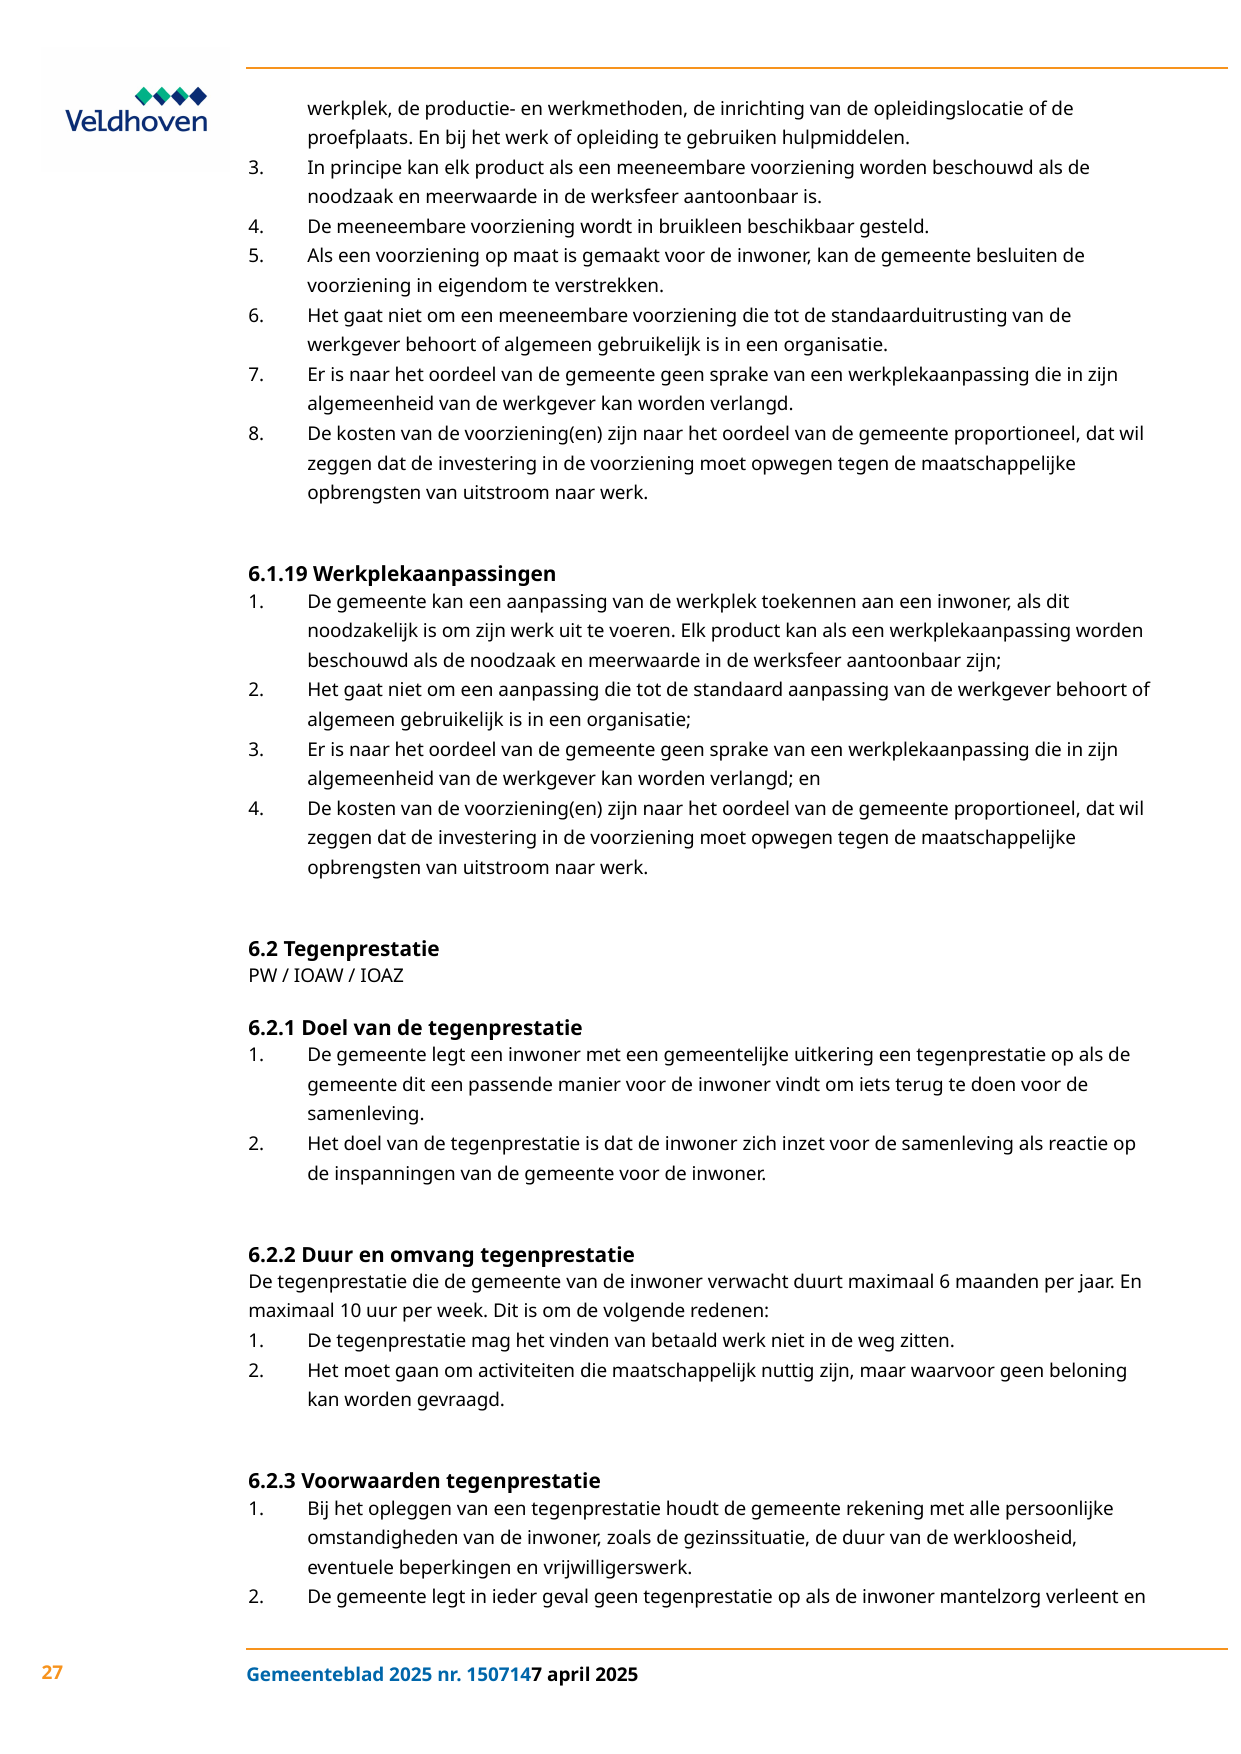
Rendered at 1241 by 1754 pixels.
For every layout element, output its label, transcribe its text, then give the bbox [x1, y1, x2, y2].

list De gemeente kan een aanpassing van de werkplek toekennen aan een inwoner, als dit noodzakelijk is om zijn werk uit te voeren. Elk product kan als een werkplekaanpassing worden beschouwd als de noodzaak en meerwaarde in de werksfeer aantoonbaar zijn; [248, 588, 1152, 673]
text 6.2.2 Duur en omvang tegenprestatie [248, 1240, 1152, 1268]
text 6.1.19 Werkplekaanpassingen [248, 559, 1152, 588]
list De gemeente legt een inwoner met een gemeentelijke uitkering een tegenprestatie op als de gemeente dit een passende manier voor de inwoner vindt om iets terug te doen voor de samenleving. [248, 1041, 1152, 1126]
list Het doel van de tegenprestatie is dat de inwoner zich inzet voor de samenleving als reactie op de inspanningen van de gemeente voor de inwoner. [248, 1130, 1152, 1185]
list Als een voorziening op maat is gemaakt voor de inwoner, kan de gemeente besluiten de voorziening in eigendom te verstrekken. [248, 243, 1152, 298]
text 6.2 Tegenprestatie [248, 934, 1152, 962]
list De tegenprestatie mag het vinden van betaald werk niet in de weg zitten. [248, 1327, 1152, 1353]
list werkplek, de productie- en werkmethoden, de inrichting van de opleidingslocatie of de proefplaats. En bij het werk of opleiding te gebruiken hulpmiddelen. [248, 95, 1152, 150]
text PW / IOAW / IOAZ [248, 962, 1152, 988]
list Er is naar het oordeel van de gemeente geen sprake van een werkplekaanpassing die in zijn algemeenheid van de werkgever kan worden verlangd; en [248, 736, 1152, 791]
list Het gaat niet om een meeneembare voorziening die tot de standaarduitrusting van de werkgever behoort of algemeen gebruikelijk is in een organisatie. [248, 302, 1152, 357]
list De gemeente legt in ieder geval geen tegenprestatie op als de inwoner mantelzorg verleent en [248, 1584, 1152, 1609]
picture [41, 47, 231, 172]
text De tegenprestatie die de gemeente van de inwoner verwacht duurt maximaal 6 maanden per jaar. En maximaal 10 uur per week. Dit is om de volgende redenen: [248, 1268, 1152, 1323]
text 6.2.3 Voorwaarden tegenprestatie [248, 1466, 1152, 1495]
list Het moet gaan om activiteiten die maatschappelijk nuttig zijn, maar waarvoor geen beloning kan worden gevraagd. [248, 1357, 1152, 1412]
list De kosten van de voorziening(en) zijn naar het oordeel van de gemeente proportioneel, dat wil zeggen dat de investering in de voorziening moet opwegen tegen de maatschappelijke opbrengsten van uitstroom naar werk. [248, 420, 1152, 505]
list Bij het opleggen van een tegenprestatie houdt de gemeente rekening met alle persoonlijke omstandigheden van de inwoner, zoals de gezinssituatie, de duur van de werkloosheid, eventuele beperkingen en vrijwilligerswerk. [248, 1495, 1152, 1580]
text 6.2.1 Doel van de tegenprestatie [248, 1013, 1152, 1041]
list De meeneembare voorziening wordt in bruikleen beschikbaar gesteld. [248, 213, 1152, 239]
list De kosten van de voorziening(en) zijn naar het oordeel van de gemeente proportioneel, dat wil zeggen dat de investering in de voorziening moet opwegen tegen de maatschappelijke opbrengsten van uitstroom naar werk. [248, 795, 1152, 880]
list Het gaat niet om een aanpassing die tot de standaard aanpassing van de werkgever behoort of algemeen gebruikelijk is in een organisatie; [248, 677, 1152, 732]
list In principe kan elk product als een meeneembare voorziening worden beschouwd als de noodzaak en meerwaarde in de werksfeer aantoonbaar is. [248, 154, 1152, 209]
list Er is naar het oordeel van de gemeente geen sprake van een werkplekaanpassing die in zijn algemeenheid van de werkgever kan worden verlangd. [248, 361, 1152, 416]
